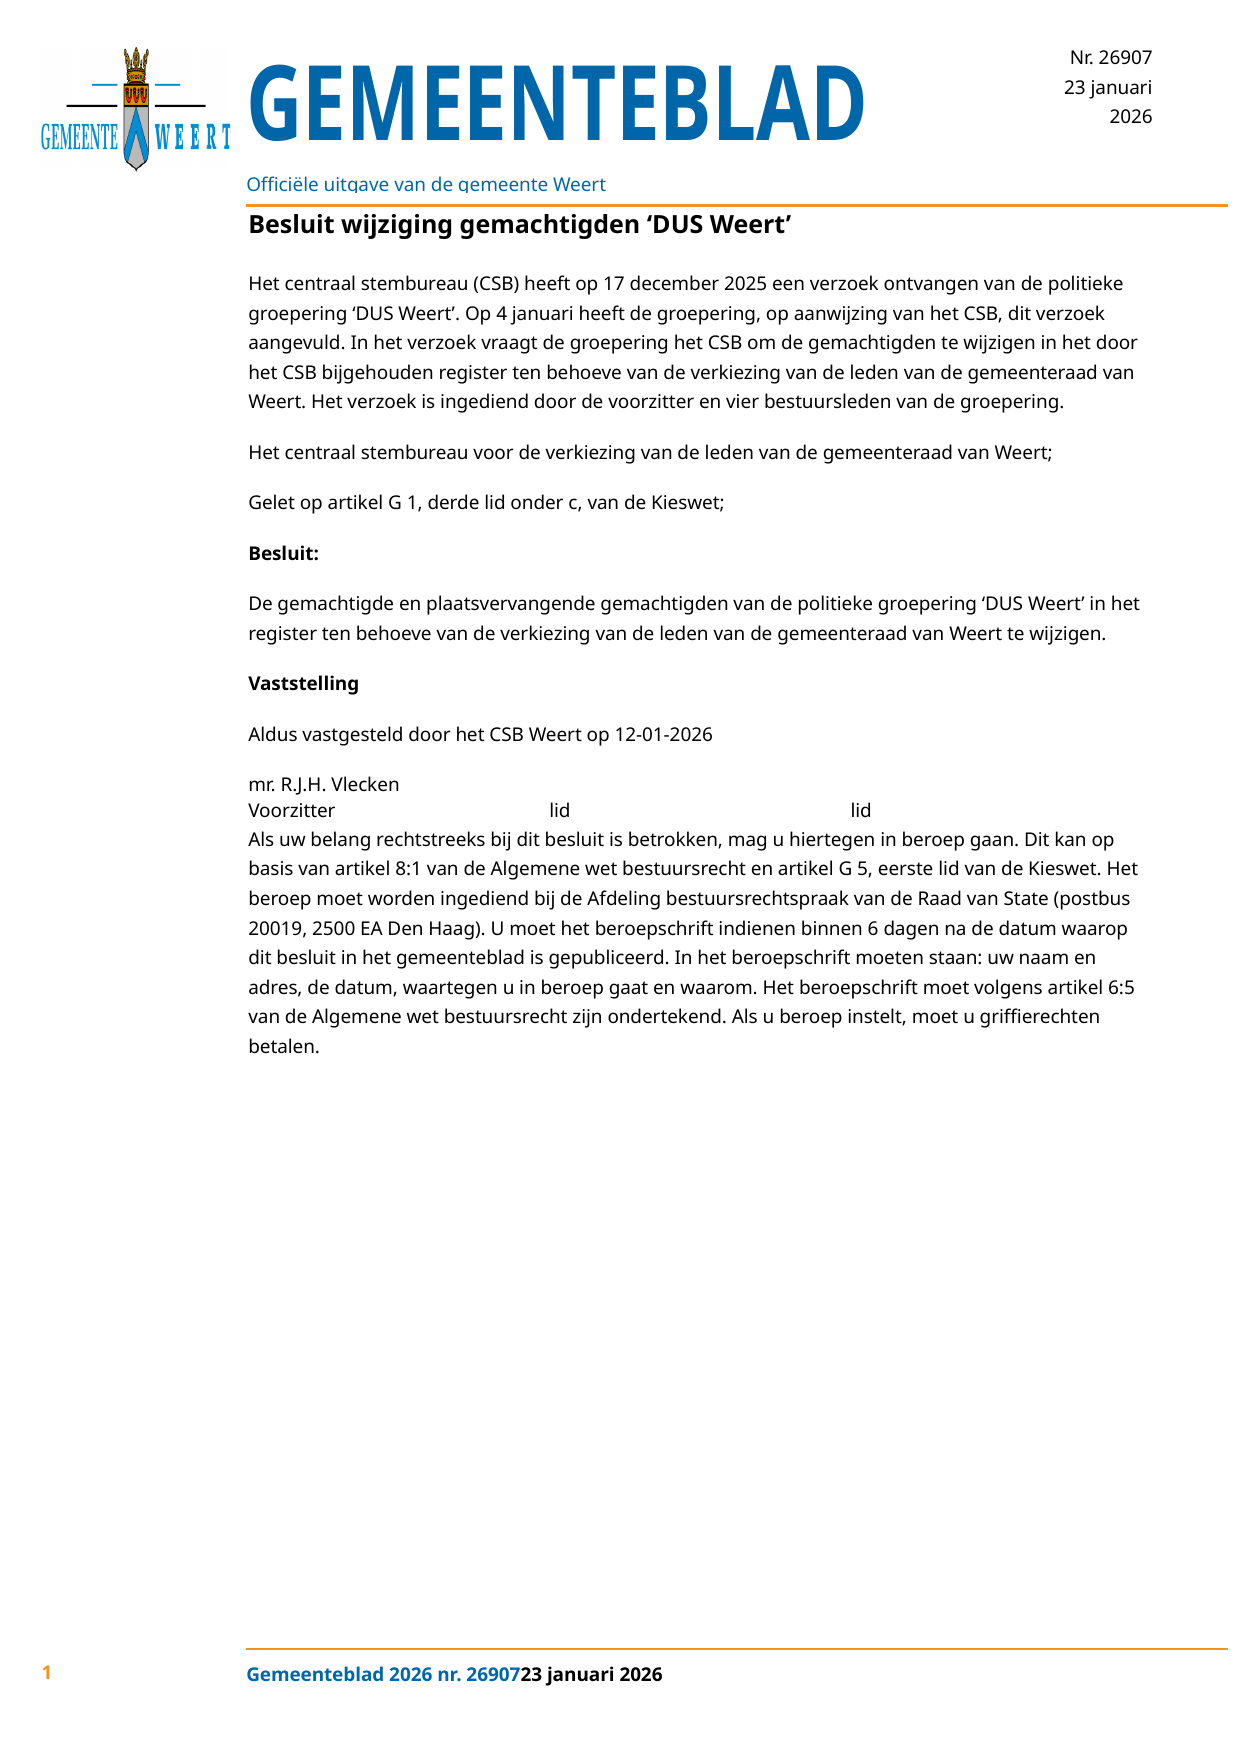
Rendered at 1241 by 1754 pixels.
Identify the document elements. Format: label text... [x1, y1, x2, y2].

text Het centraal stembureau (CSB) heeft op 17 december 2025 een verzoek ontvangen van de politieke groepering ‘DUS Weert’. Op 4 januari heeft de groepering, op aanwijzing van het CSB, dit verzoek aangevuld. In het verzoek vraagt de groepering het CSB om de gemachtigden te wijzigen in het door het CSB bijgehouden register ten behoeve van de verkiezing van de leden van de gemeenteraad van Weert. Het verzoek is ingediend door de voorzitter en vier bestuursleden van de groepering. [248, 270, 1152, 414]
table_cell lid [549, 797, 850, 823]
picture [41, 47, 231, 172]
text Gelet op artikel G 1, derde lid onder c, van de Kieswet; [248, 489, 1152, 515]
text Vaststelling [248, 670, 1152, 696]
text Besluit: [248, 540, 1152, 566]
table_cell Voorzitter [248, 797, 549, 823]
text De gemachtigde en plaatsvervangende gemachtigden van de politieke groepering ‘DUS Weert’ in het register ten behoeve van de verkiezing van de leden van de gemeenteraad van Weert te wijzigen. [248, 590, 1152, 646]
text Het centraal stembureau voor de verkiezing van de leden van de gemeenteraad van Weert; [248, 439, 1152, 465]
table_header mr. R.J.H. Vlecken [248, 771, 1152, 797]
text Besluit wijziging gemachtigden ‘DUS Weert’ [248, 207, 1152, 241]
text Als uw belang rechtstreeks bij dit besluit is betrokken, mag u hiertegen in beroep gaan. Dit kan op basis van artikel 8:1 van de Algemene wet bestuursrecht en artikel G 5, eerste lid van de Kieswet. Het beroep moet worden ingediend bij de Afdeling bestuursrechtspraak van de Raad van State (postbus 20019, 2500 EA Den Haag). U moet het beroepschrift indienen binnen 6 dagen na de datum waarop dit besluit in het gemeenteblad is gepubliceerd. In het beroepschrift moeten staan: uw naam en adres, de datum, waartegen u in beroep gaat en waarom. Het beroepschrift moet volgens artikel 6:5 van de Algemene wet bestuursrecht zijn ondertekend. Als u beroep instelt, moet u griffierechten betalen. [248, 826, 1152, 1059]
text Aldus vastgesteld door het CSB Weert op 12-01-2026 [248, 721, 1152, 746]
table_cell lid [850, 797, 1152, 823]
